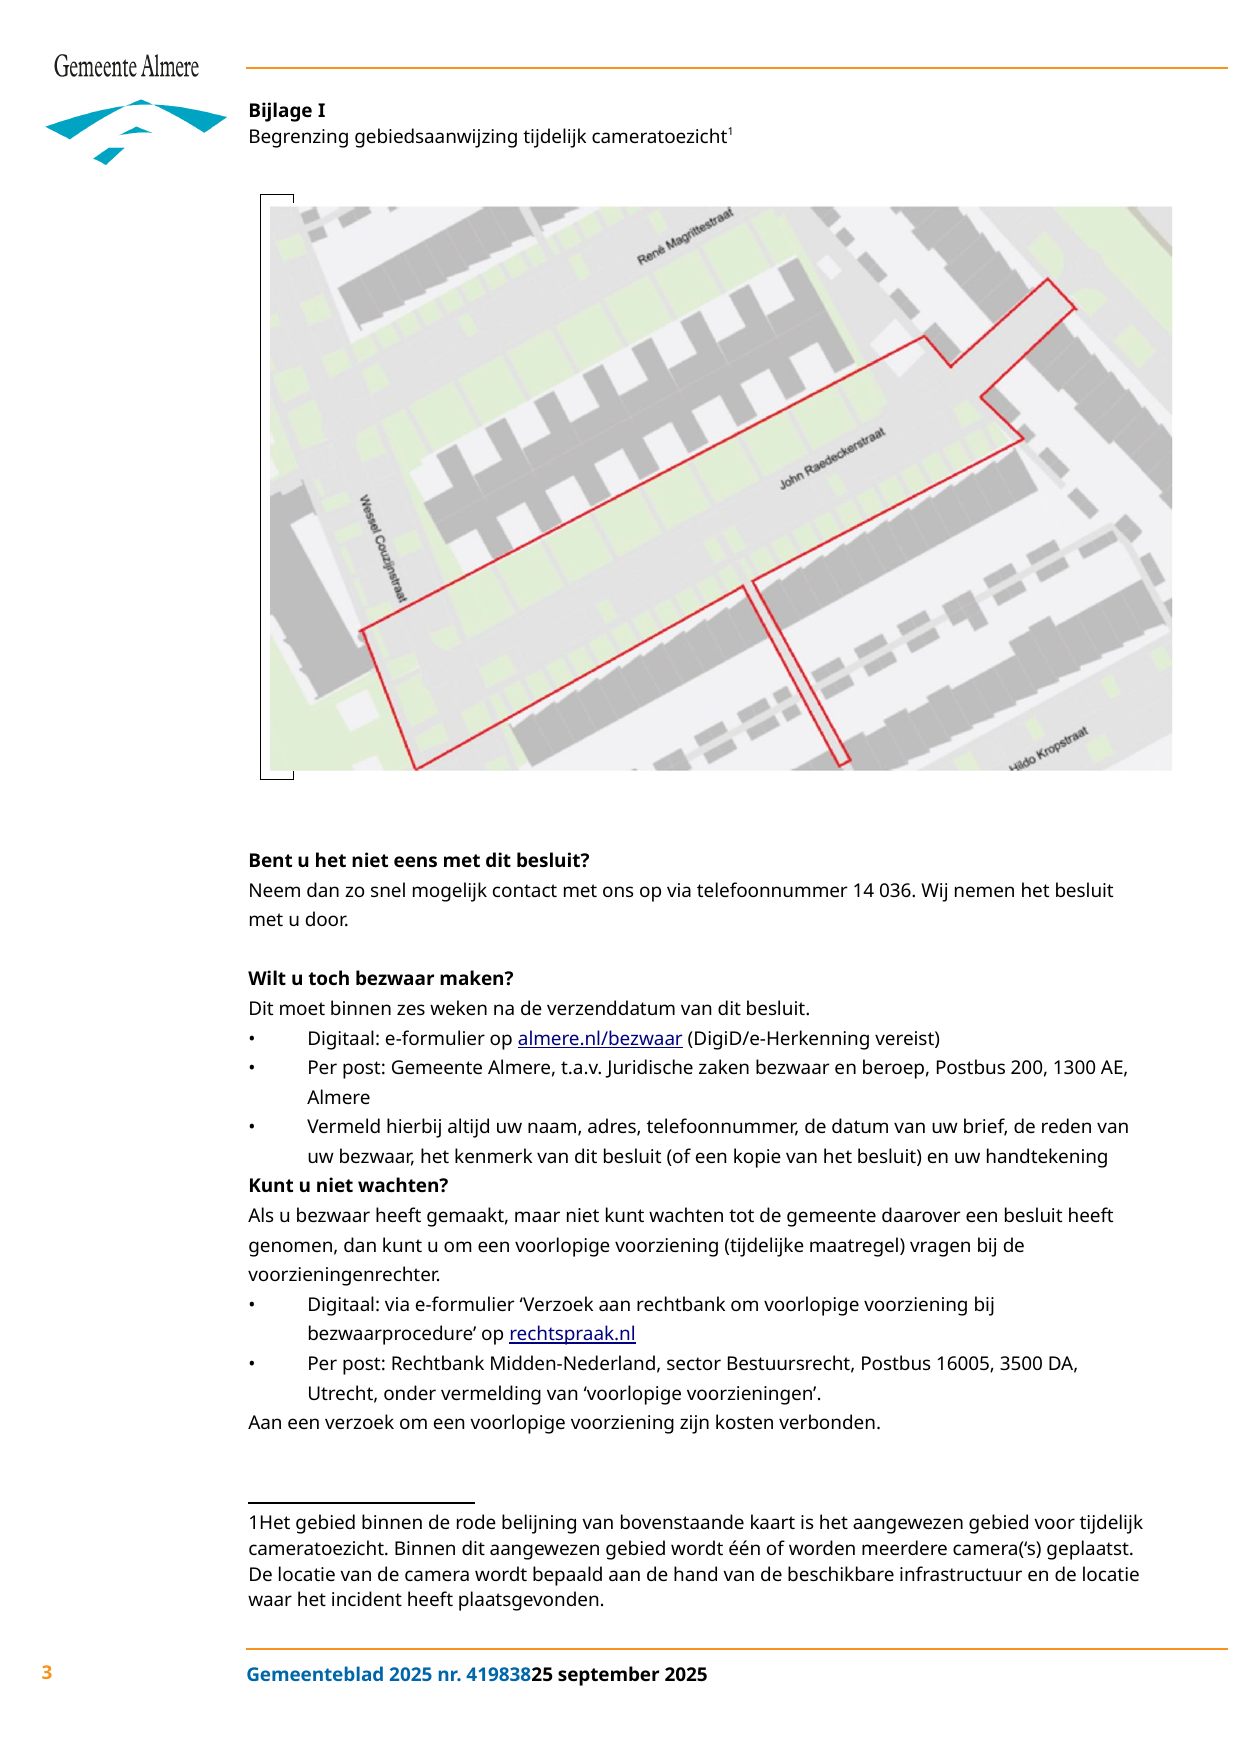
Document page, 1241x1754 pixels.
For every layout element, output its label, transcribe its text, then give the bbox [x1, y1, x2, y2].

text Het gebied binnen de rode belijning van bovenstaande kaart is het aangewezen gebied voor tijdelijk cameratoezicht. Binnen dit aangewezen gebied wordt één of worden meerdere camera(‘s) geplaatst. De locatie van de camera wordt bepaald aan de hand van de beschikbare infrastructuur en de locatie waar het incident heeft plaatsgevonden. [248, 1509, 1152, 1612]
list Per post: Gemeente Almere, t.a.v. Juridische zaken bezwaar en beroep, Postbus 200, 1300 AE, Almere [248, 1054, 1152, 1110]
list Vermeld hierbij altijd uw naam, adres, telefoonnummer, de datum van uw brief, de reden van uw bezwaar, het kenmerk van dit besluit (of een kopie van het besluit) en uw handtekening [248, 1113, 1152, 1169]
text Wilt u toch bezwaar maken? [248, 966, 1152, 991]
text Kunt u niet wachten? [248, 1173, 1152, 1198]
list Digitaal: via e-formulier ‘Verzoek aan rechtbank om voorlopige voorziening bij bezwaarprocedure’ op rechtspraak.nl [248, 1291, 1152, 1346]
text Neem dan zo snel mogelijk contact met ons op via telefoonnummer 14 036. Wij nemen het besluit met u door. [248, 877, 1152, 932]
text Aan een verzoek om een voorlopige voorziening zijn kosten verbonden. [248, 1409, 1152, 1435]
list Digitaal: e-formulier op almere.nl/bezwaar (DigiD/e-Herkenning vereist) [248, 1025, 1152, 1051]
picture [41, 47, 231, 172]
text Dit moet binnen zes weken na de verzenddatum van dit besluit. [248, 995, 1152, 1021]
text Begrenzing gebiedsaanwijzing tijdelijk cameratoezicht [248, 123, 1152, 149]
text Bent u het niet eens met dit besluit? [248, 847, 1152, 873]
text Bijlage I [248, 95, 1152, 123]
list Per post: Rechtbank Midden-Nederland, sector Bestuursrecht, Postbus 16005, 3500 DA, Utrecht, onder vermelding van ‘voorlopige voorzieningen’. [248, 1350, 1152, 1406]
text Als u bezwaar heeft gemaakt, maar niet kunt wachten tot de gemeente daarover een besluit heeft genomen, dan kunt u om een voorlopige voorziening (tijdelijke maatregel) vragen bij de voorzieningenrechter. [248, 1202, 1152, 1287]
picture [268, 203, 1173, 771]
